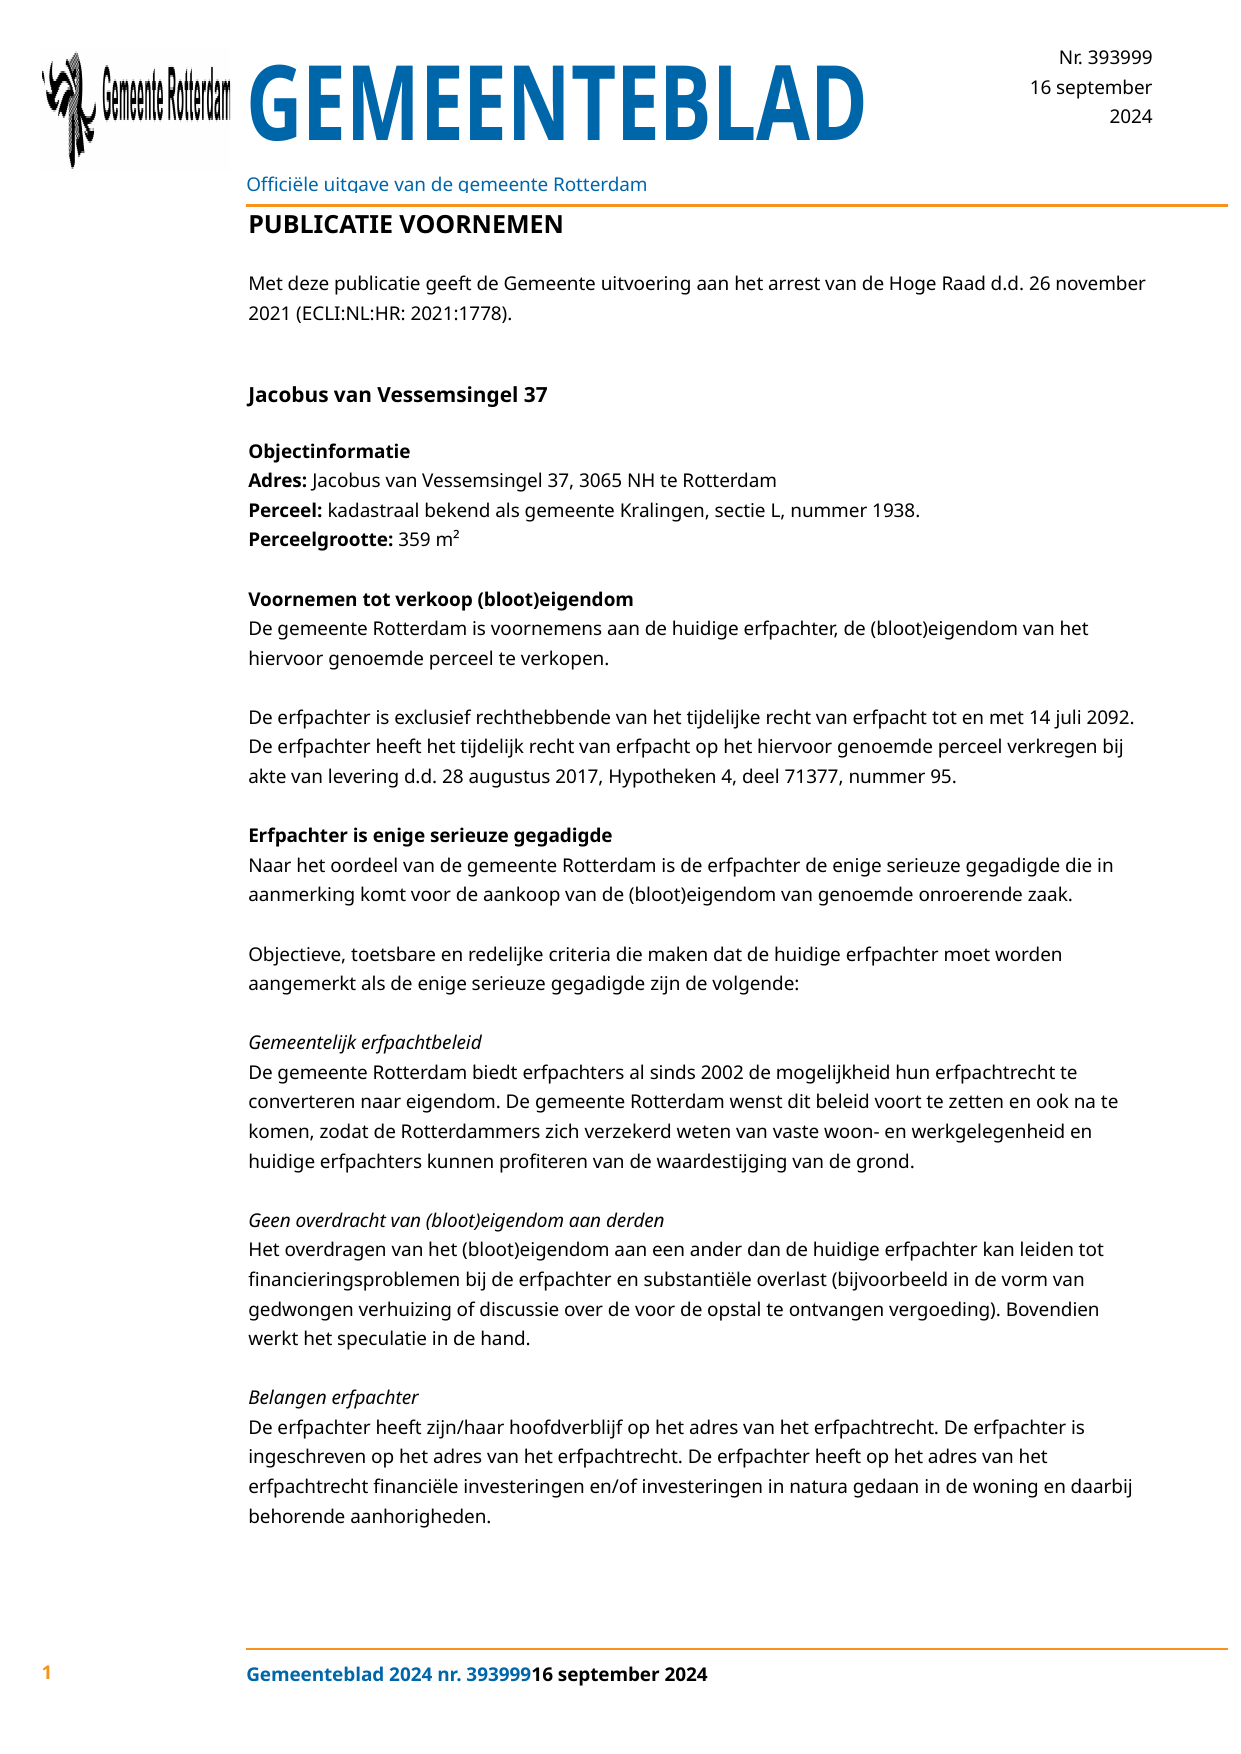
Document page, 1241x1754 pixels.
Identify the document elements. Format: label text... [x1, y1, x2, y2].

text Perceelgrootte: 359 m² [248, 527, 1152, 552]
text Belangen erfpachter [248, 1384, 1152, 1410]
text De erfpachter is exclusief rechthebbende van het tijdelijke recht van erfpacht tot en met 14 juli 2092. De erfpachter heeft het tijdelijk recht van erfpacht op het hiervoor genoemde perceel verkregen bij akte van levering d.d. 28 augustus 2017, Hypotheken 4, deel 71377, nummer 95. [248, 704, 1152, 789]
text Perceel: kadastraal bekend als gemeente Kralingen, sectie L, nummer 1938. [248, 497, 1152, 523]
text Gemeentelijk erfpachtbeleid [248, 1029, 1152, 1055]
text Met deze publicatie geeft de Gemeente uitvoering aan het arrest van de Hoge Raad d.d. 26 november 2021 (ECLI:NL:HR: 2021:1778). [248, 270, 1152, 326]
text Het overdragen van het (bloot)eigendom aan een ander dan de huidige erfpachter kan leiden tot financieringsproblemen bij de erfpachter en substantiële overlast (bijvoorbeeld in de vorm van gedwongen verhuizing of discussie over de voor de opstal te ontvangen vergoeding). Bovendien werkt het speculatie in de hand. [248, 1237, 1152, 1351]
text De gemeente Rotterdam biedt erfpachters al sinds 2002 de mogelijkheid hun erfpachtrecht te converteren naar eigendom. De gemeente Rotterdam wenst dit beleid voort te zetten en ook na te komen, zodat de Rotterdammers zich verzekerd weten van vaste woon- en werkgelegenheid en huidige erfpachters kunnen profiteren van de waardestijging van de grond. [248, 1059, 1152, 1174]
text Adres: Jacobus van Vessemsingel 37, 3065 NH te Rotterdam [248, 467, 1152, 493]
text Jacobus van Vessemsingel 37 [248, 380, 1152, 408]
text Voornemen tot verkoop (bloot)eigendom [248, 586, 1152, 612]
text Geen overdracht van (bloot)eigendom aan derden [248, 1207, 1152, 1233]
text Objectinformatie [248, 438, 1152, 464]
text Erfpachter is enige serieuze gegadigde [248, 822, 1152, 848]
text De erfpachter heeft zijn/haar hoofdverblijf op het adres van het erfpachtrecht. De erfpachter is ingeschreven op het adres van het erfpachtrecht. De erfpachter heeft op het adres van het erfpachtrecht financiële investeringen en/of investeringen in natura gedaan in de woning en daarbij behorende aanhorigheden. [248, 1414, 1152, 1529]
picture [41, 47, 231, 172]
text De gemeente Rotterdam is voornemens aan de huidige erfpachter, de (bloot)eigendom van het hiervoor genoemde perceel te verkopen. [248, 615, 1152, 671]
text PUBLICATIE VOORNEMEN [248, 207, 1152, 241]
text Objectieve, toetsbare en redelijke criteria die maken dat de huidige erfpachter moet worden aangemerkt als de enige serieuze gegadigde zijn de volgende: [248, 941, 1152, 996]
text Naar het oordeel van de gemeente Rotterdam is de erfpachter de enige serieuze gegadigde die in aanmerking komt voor de aankoop van de (bloot)eigendom van genoemde onroerende zaak. [248, 852, 1152, 907]
